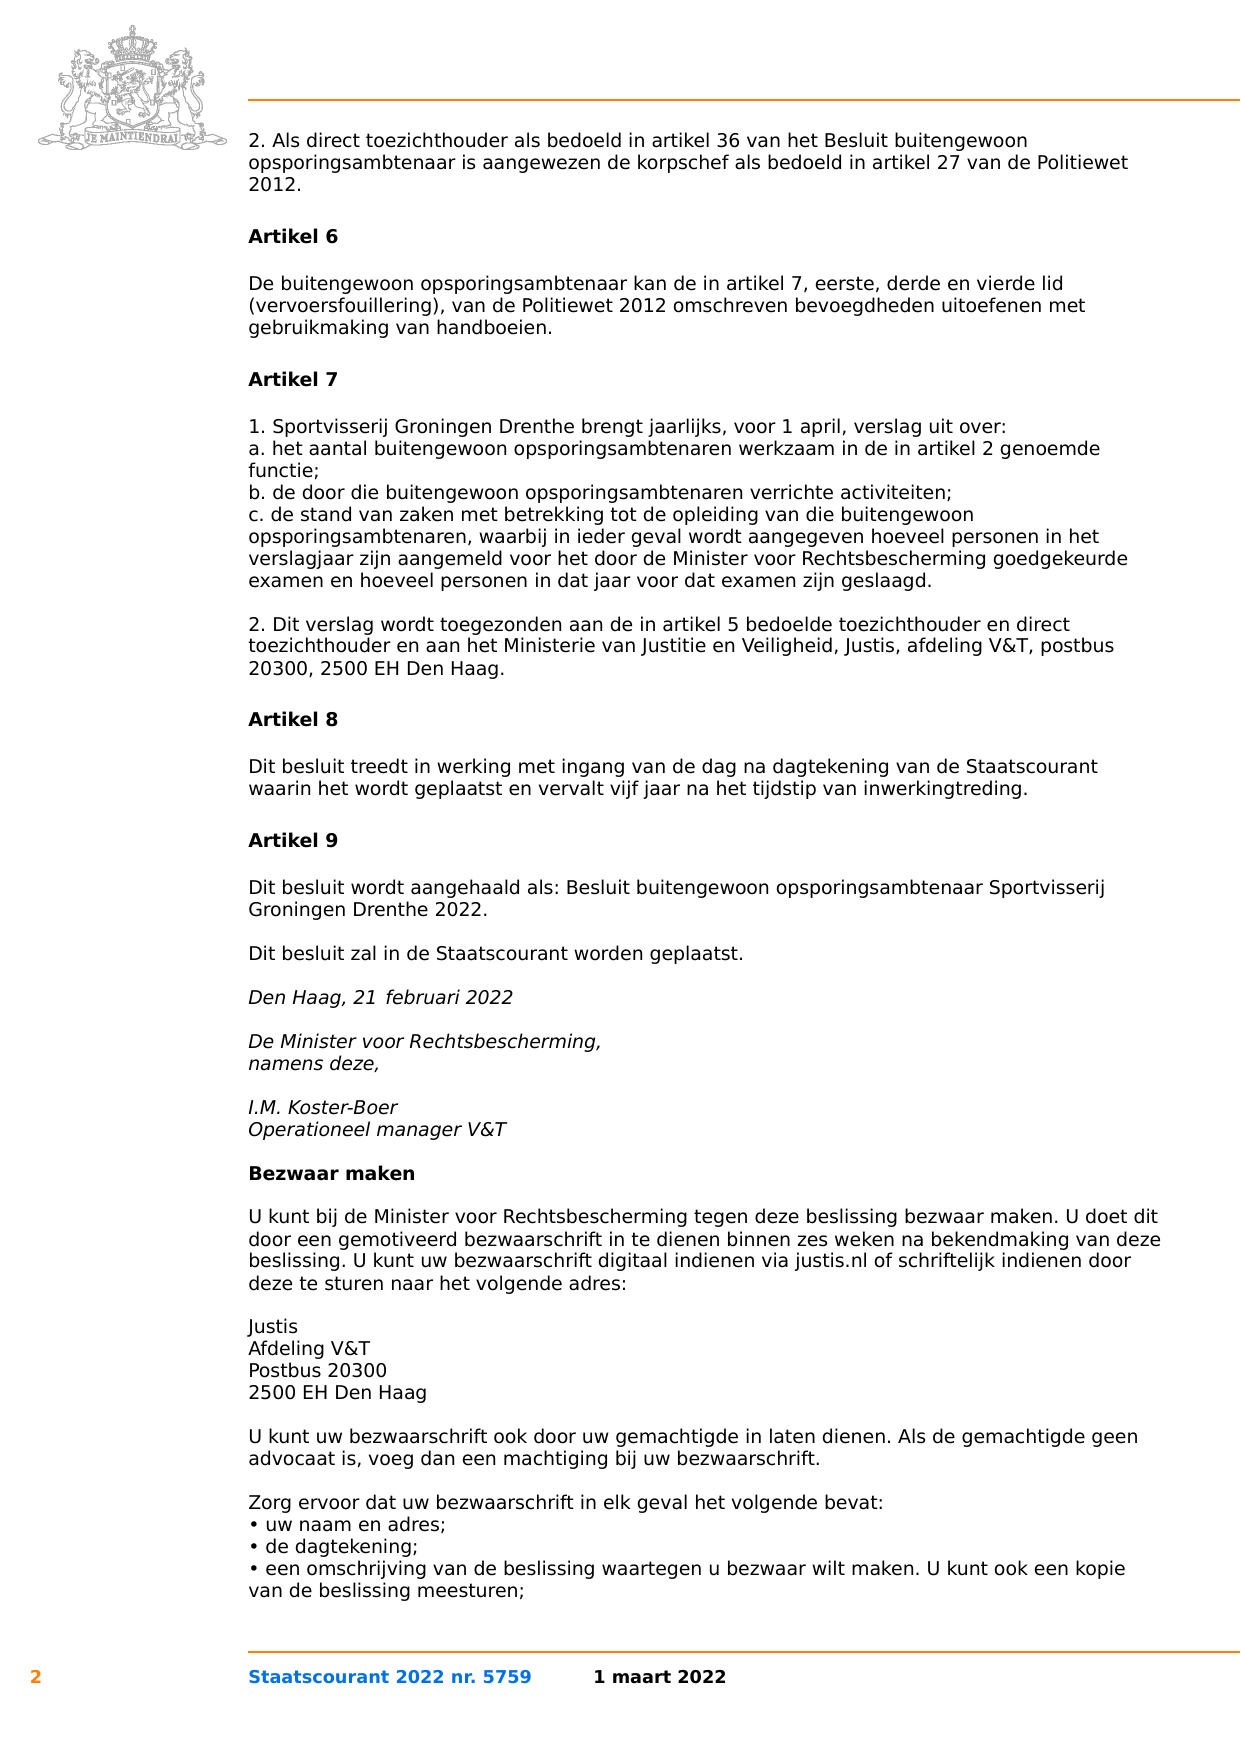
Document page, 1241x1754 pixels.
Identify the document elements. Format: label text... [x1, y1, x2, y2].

subtitle Artikel 6 [248, 226, 1163, 248]
text • een omschrijving van de beslissing waartegen u bezwaar wilt maken. U kunt ook een kopie van de beslissing meesturen; [248, 1558, 1163, 1602]
text Dit besluit wordt aangehaald als: Besluit buitengewoon opsporingsambtenaar Sportvisserij Groningen Drenthe 2022. [248, 877, 1163, 921]
text • uw naam en adres; [248, 1514, 1163, 1536]
text 2. Dit verslag wordt toegezonden aan de in artikel 5 bedoelde toezichthouder en direct toezichthouder en aan het Ministerie van Justitie en Veiligheid, Justis, afdeling V&T, postbus 20300, 2500 EH Den Haag. [248, 613, 1163, 679]
text 2500 EH Den Haag [248, 1382, 1163, 1404]
text c. de stand van zaken met betrekking tot de opleiding van die buitengewoon opsporingsambtenaren, waarbij in ieder geval wordt aangegeven hoeveel personen in het verslagjaar zijn aangemeld voor het door de Minister voor Rechtsbescherming goedgekeurde examen en hoeveel personen in dat jaar voor dat examen zijn geslaagd. [248, 504, 1163, 592]
text a. het aantal buitengewoon opsporingsambtenaren werkzaam in de in artikel 2 genoemde functie; [248, 438, 1163, 482]
text Dit besluit treedt in werking met ingang van de dag na dagtekening van de Staatscourant waarin het wordt geplaatst en vervalt vijf jaar na het tijdstip van inwerkingtreding. [248, 756, 1163, 800]
text 2. Als direct toezichthouder als bedoeld in artikel 36 van het Besluit buitengewoon opsporingsambtenaar is aangewezen de korpschef als bedoeld in artikel 27 van de Politiewet 2012. [248, 130, 1163, 196]
subtitle Artikel 9 [248, 830, 1163, 852]
text Den Haag, 21 februari 2022 [248, 987, 1163, 1009]
text U kunt uw bezwaarschrift ook door uw gemachtigde in laten dienen. Als de gemachtigde geen advocaat is, voeg dan een machtiging bij uw bezwaarschrift. [248, 1426, 1163, 1470]
text Afdeling V&T [248, 1338, 1163, 1360]
subtitle Artikel 8 [248, 709, 1163, 731]
text Zorg ervoor dat uw bezwaarschrift in elk geval het volgende bevat: [248, 1492, 1163, 1514]
subtitle Artikel 7 [248, 369, 1163, 391]
text Postbus 20300 [248, 1360, 1163, 1382]
text 1. Sportvisserij Groningen Drenthe brengt jaarlijks, voor 1 april, verslag uit over: [248, 416, 1163, 438]
text Bezwaar maken [248, 1163, 1163, 1184]
text b. de door die buitengewoon opsporingsambtenaren verrichte activiteiten; [248, 482, 1163, 504]
text U kunt bij de Minister voor Rechtsbescherming tegen deze beslissing bezwaar maken. U doet dit door een gemotiveerd bezwaarschrift in te dienen binnen zes weken na bekendmaking van deze beslissing. U kunt uw bezwaarschrift digitaal indienen via justis.nl of schriftelijk indienen door deze te sturen naar het volgende adres: [248, 1206, 1163, 1294]
picture [38, 25, 227, 150]
text De Minister voor Rechtsbescherming, namens deze, I.M. Koster-Boer Operationeel manager V&T [248, 1031, 1163, 1141]
text • de dagtekening; [248, 1536, 1163, 1558]
text Dit besluit zal in de Staatscourant worden geplaatst. [248, 943, 1163, 965]
text De buitengewoon opsporingsambtenaar kan de in artikel 7, eerste, derde en vierde lid (vervoersfouillering), van de Politiewet 2012 omschreven bevoegdheden uitoefenen met gebruikmaking van handboeien. [248, 273, 1163, 339]
text Justis [248, 1316, 1163, 1338]
